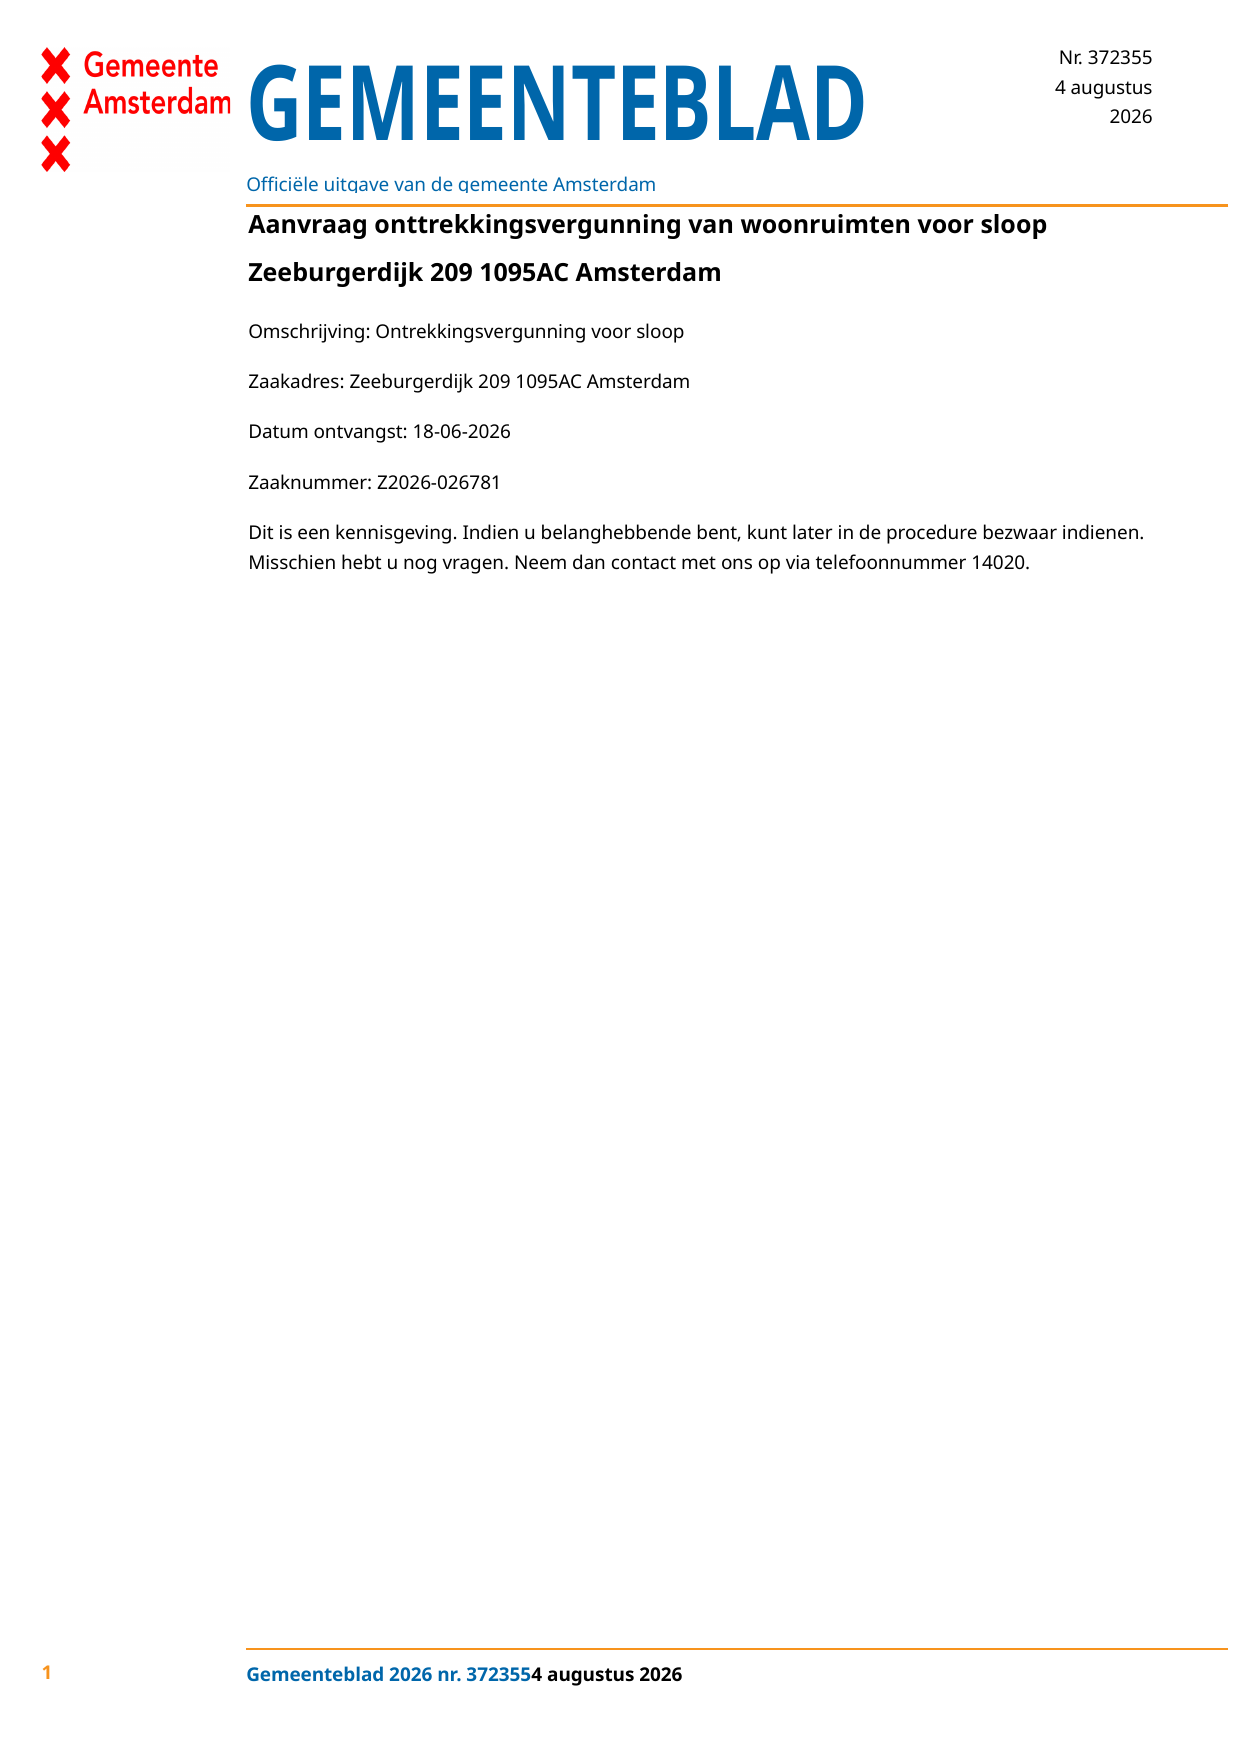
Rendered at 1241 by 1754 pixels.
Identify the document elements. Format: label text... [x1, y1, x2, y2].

text Omschrijving: Ontrekkingsvergunning voor sloop [248, 318, 1152, 344]
text Dit is een kennisgeving. Indien u belanghebbende bent, kunt later in de procedure bezwaar indienen. Misschien hebt u nog vragen. Neem dan contact met ons op via telefoonnummer 14020. [248, 519, 1152, 575]
text Datum ontvangst: 18-06-2026 [248, 419, 1152, 444]
picture [41, 47, 231, 172]
text Zaaknummer: Z2026-026781 [248, 469, 1152, 495]
text Aanvraag onttrekkingsvergunning van woonruimten voor sloop Zeeburgerdijk 209 1095AC Amsterdam [248, 207, 1152, 288]
text Zaakadres: Zeeburgerdijk 209 1095AC Amsterdam [248, 368, 1152, 394]
